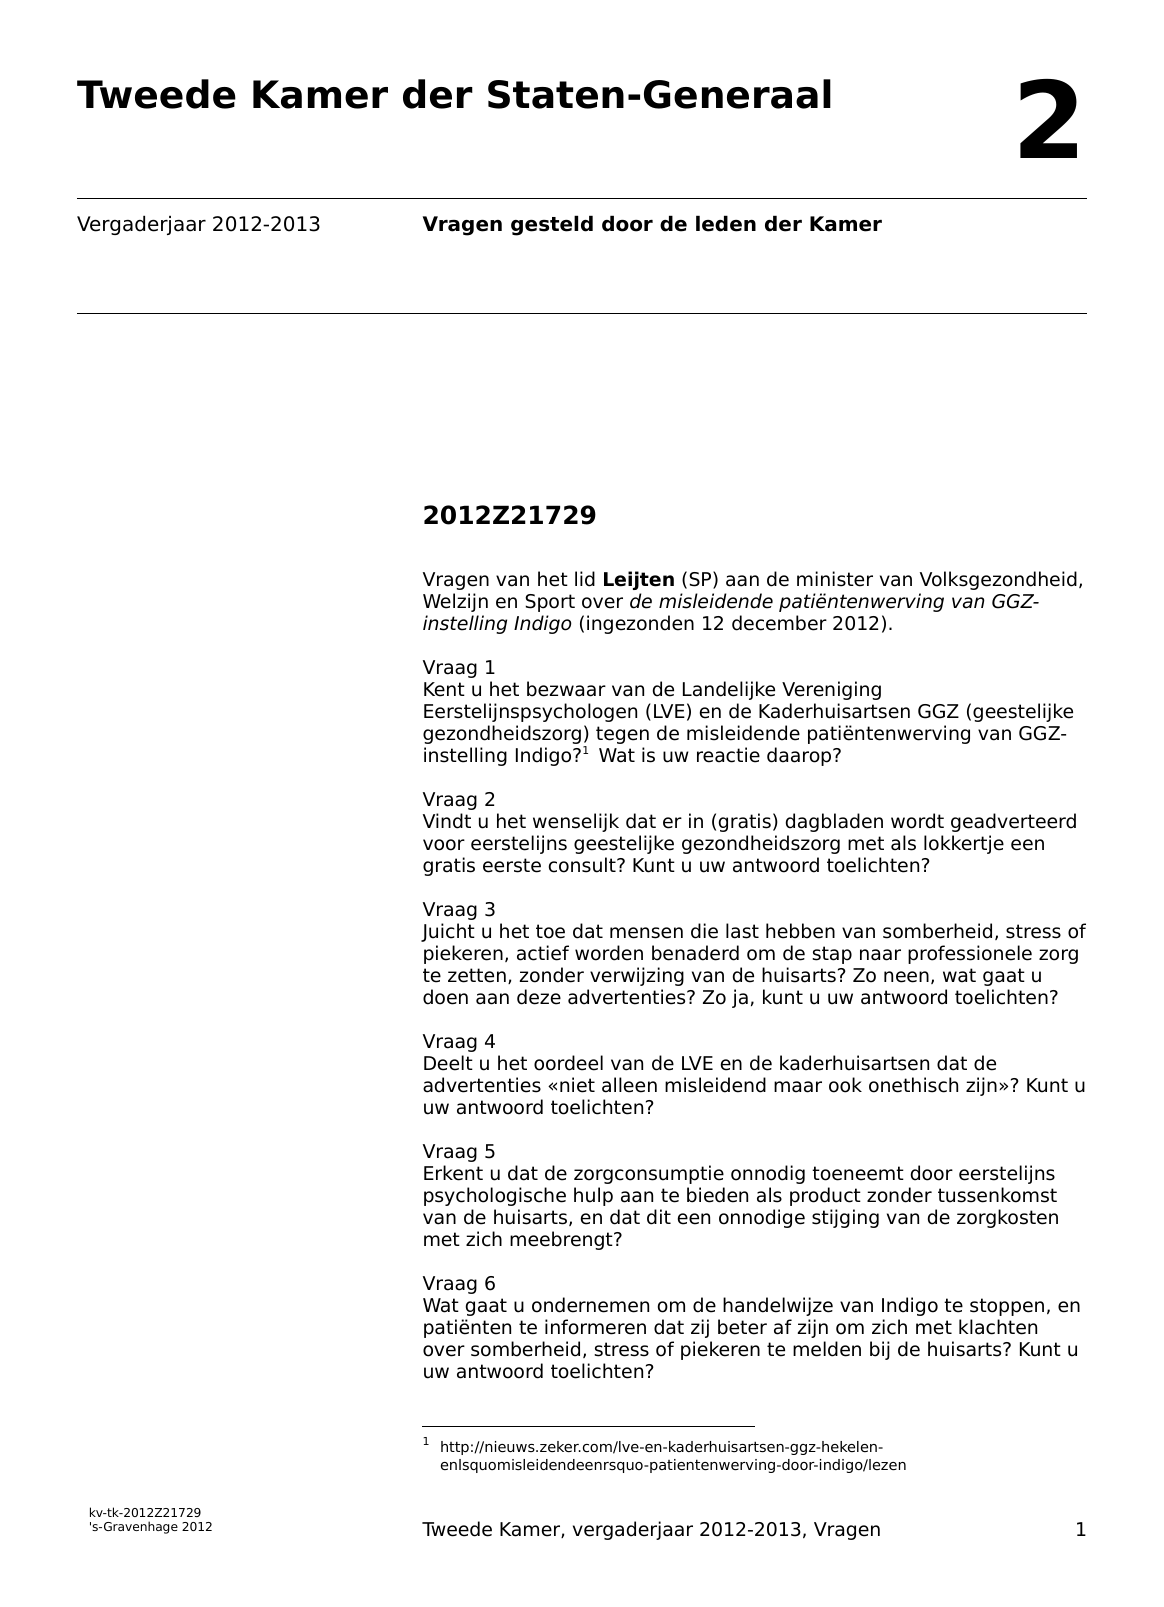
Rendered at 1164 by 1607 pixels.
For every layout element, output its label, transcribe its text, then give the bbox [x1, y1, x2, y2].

table_header Tweede Kamer der Staten-Generaal [77, 59, 886, 198]
text Vraag 3 [422, 899, 1087, 921]
text Vindt u het wenselijk dat er in (gratis) dagbladen wordt geadverteerd voor eerstelijns geestelijke gezondheidszorg met als lokkertje een gratis eerste consult? Kunt u uw antwoord toelichten? [422, 811, 1087, 877]
text Vraag 2 [422, 789, 1087, 811]
text Vraag 1 [422, 657, 1087, 679]
text http://nieuws.zeker.com/lve-en-kaderhuisartsen-ggz-hekelen-enlsquomisleidendeenrsquo-patientenwerving-door-indigo/lezen [422, 1435, 1087, 1474]
text Vraag 6 [422, 1273, 1087, 1295]
table_cell Vragen gesteld door de leden der Kamer [422, 199, 1087, 313]
text Vraag 4 [422, 1031, 1087, 1053]
text Deelt u het oordeel van de LVE en de kaderhuisartsen dat de advertenties «niet alleen misleidend maar ook onethisch zijn»? Kunt u uw antwoord toelichten? [422, 1053, 1087, 1119]
text Vragen van het lid Leijten (SP) aan de minister van Volksgezondheid, Welzijn en Sport over de misleidende patiëntenwerving van GGZ-instelling Indigo (ingezonden 12 december 2012). [422, 569, 1087, 635]
text Wat gaat u ondernemen om de handelwijze van Indigo te stoppen, en patiënten te informeren dat zij beter af zijn om zich met klachten over somberheid, stress of piekeren te melden bij de huisarts? Kunt u uw antwoord toelichten? [422, 1295, 1087, 1383]
text Juicht u het toe dat mensen die last hebben van somberheid, stress of piekeren, actief worden benaderd om de stap naar professionele zorg te zetten, zonder verwijzing van de huisarts? Zo neen, wat gaat u doen aan deze advertenties? Zo ja, kunt u uw antwoord toelichten? [422, 921, 1087, 1009]
text 2012Z21729 [422, 501, 1087, 531]
text Kent u het bezwaar van de Landelijke Vereniging Eerstelijnspsychologen (LVE) en de Kaderhuisartsen GGZ (geestelijke gezondheidszorg) tegen de misleidende patiëntenwerving van GGZ-instelling Indigo? Wat is uw reactie daarop? [422, 679, 1087, 767]
table_cell Vergaderjaar 2012-2013 [77, 199, 422, 313]
text Vraag 5 [422, 1141, 1087, 1163]
table_header 2 [886, 59, 1087, 198]
text 's-Gravenhage 2012 [88, 1520, 323, 1534]
text Erkent u dat de zorgconsumptie onnodig toeneemt door eerstelijns psychologische hulp aan te bieden als product zonder tussenkomst van de huisarts, en dat dit een onnodige stijging van de zorgkosten met zich meebrengt? [422, 1163, 1087, 1251]
text kv-tk-2012Z21729 [88, 1506, 323, 1520]
